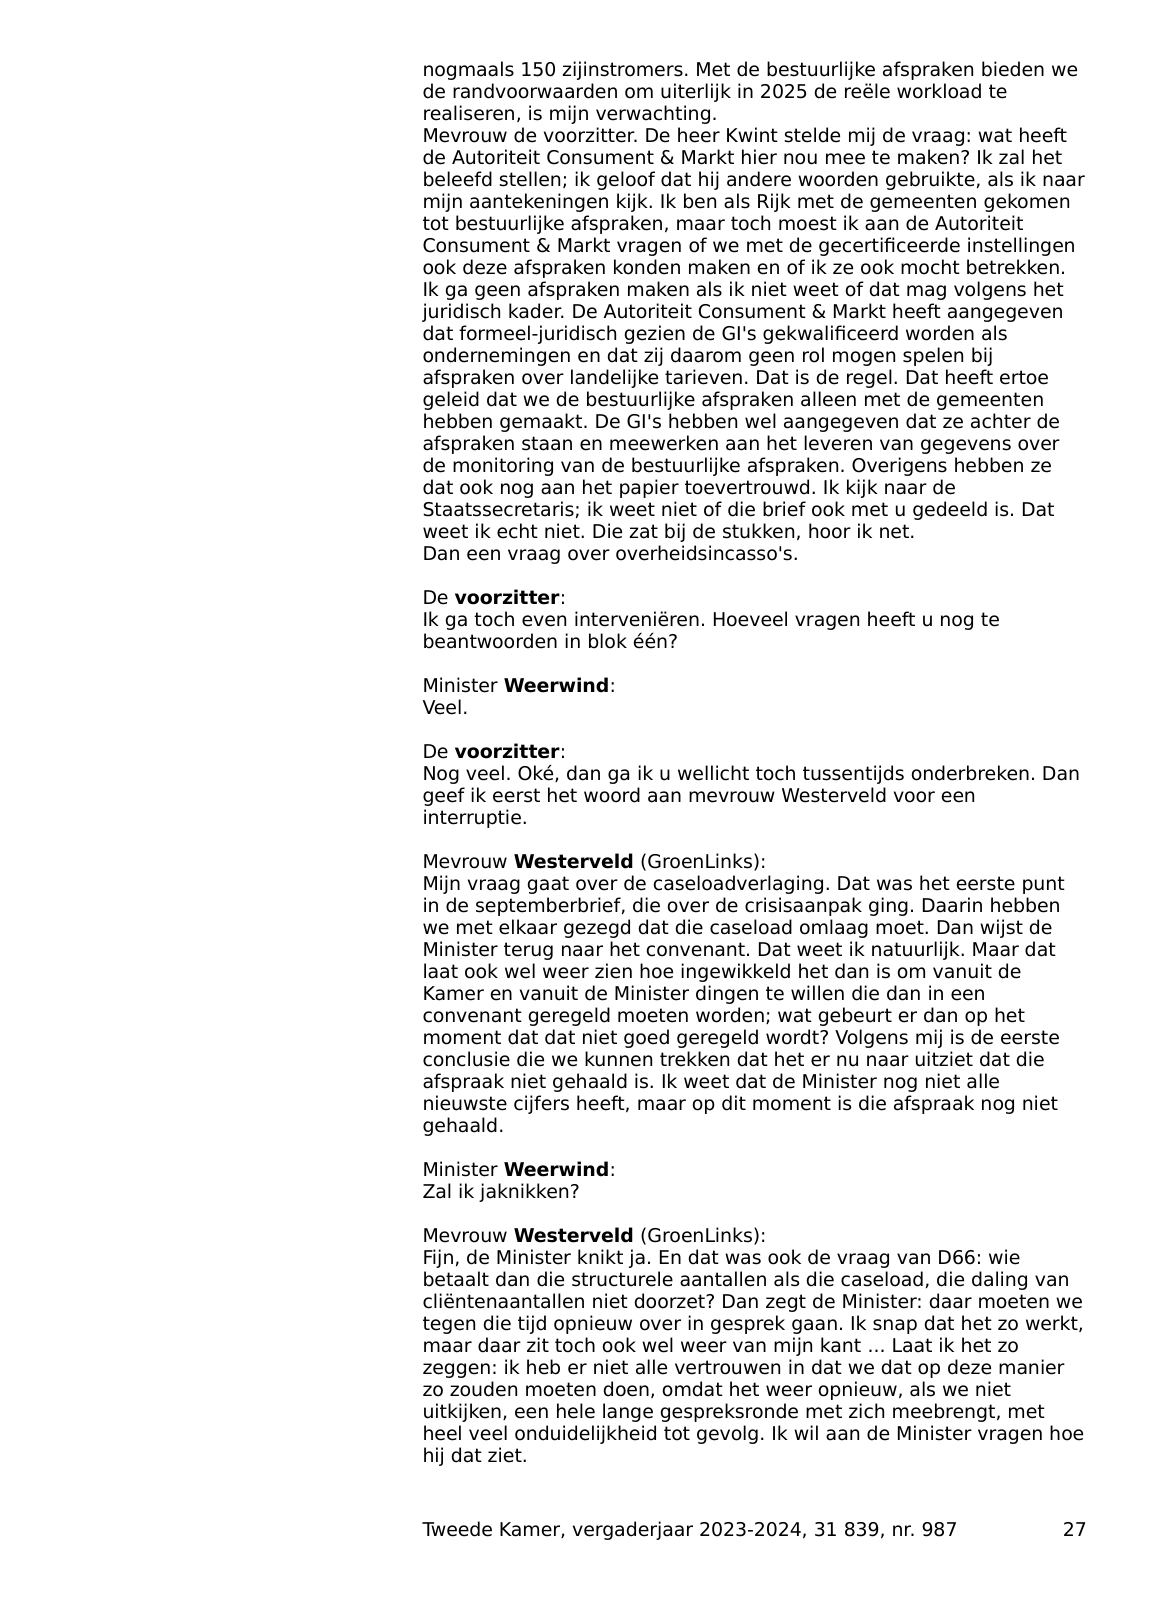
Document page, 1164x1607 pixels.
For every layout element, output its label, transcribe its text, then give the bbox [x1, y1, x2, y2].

text De voorzitter: [422, 741, 1087, 763]
text Ik ga toch even interveniëren. Hoeveel vragen heeft u nog te beantwoorden in blok één? [422, 609, 1087, 653]
text Mevrouw Westerveld (GroenLinks): [422, 1225, 1087, 1247]
text Minister Weerwind: [422, 675, 1087, 697]
text Minister Weerwind: [422, 1159, 1087, 1181]
text Fijn, de Minister knikt ja. En dat was ook de vraag van D66: wie betaalt dan die structurele aantallen als die caseload, die daling van cliëntenaantallen niet doorzet? Dan zegt de Minister: daar moeten we tegen die tijd opnieuw over in gesprek gaan. Ik snap dat het zo werkt, maar daar zit toch ook wel weer van mijn kant ... Laat ik het zo zeggen: ik heb er niet alle vertrouwen in dat we dat op deze manier zo zouden moeten doen, omdat het weer opnieuw, als we niet uitkijken, een hele lange gespreksronde met zich meebrengt, met heel veel onduidelijkheid tot gevolg. Ik wil aan de Minister vragen hoe hij dat ziet. [422, 1247, 1087, 1467]
text Veel. [422, 697, 1087, 719]
text De voorzitter: [422, 587, 1087, 609]
text Mijn vraag gaat over de caseloadverlaging. Dat was het eerste punt in de septemberbrief, die over de crisisaanpak ging. Daarin hebben we met elkaar gezegd dat die caseload omlaag moet. Dan wijst de Minister terug naar het convenant. Dat weet ik natuurlijk. Maar dat laat ook wel weer zien hoe ingewikkeld het dan is om vanuit de Kamer en vanuit de Minister dingen te willen die dan in een convenant geregeld moeten worden; wat gebeurt er dan op het moment dat dat niet goed geregeld wordt? Volgens mij is de eerste conclusie die we kunnen trekken dat het er nu naar uitziet dat die afspraak niet gehaald is. Ik weet dat de Minister nog niet alle nieuwste cijfers heeft, maar op dit moment is die afspraak nog niet gehaald. [422, 873, 1087, 1137]
text Mevrouw Westerveld (GroenLinks): [422, 851, 1087, 873]
text Dan een vraag over overheidsincasso's. [422, 543, 1087, 564]
text Nog veel. Oké, dan ga ik u wellicht toch tussentijds onderbreken. Dan geef ik eerst het woord aan mevrouw Westerveld voor een interruptie. [422, 763, 1087, 829]
text Mevrouw de voorzitter. De heer Kwint stelde mij de vraag: wat heeft de Autoriteit Consument & Markt hier nou mee te maken? Ik zal het beleefd stellen; ik geloof dat hij andere woorden gebruikte, als ik naar mijn aantekeningen kijk. Ik ben als Rijk met de gemeenten gekomen tot bestuurlijke afspraken, maar toch moest ik aan de Autoriteit Consument & Markt vragen of we met de gecertificeerde instellingen ook deze afspraken konden maken en of ik ze ook mocht betrekken. Ik ga geen afspraken maken als ik niet weet of dat mag volgens het juridisch kader. De Autoriteit Consument & Markt heeft aangegeven dat formeel-juridisch gezien de GI's gekwalificeerd worden als ondernemingen en dat zij daarom geen rol mogen spelen bij afspraken over landelijke tarieven. Dat is de regel. Dat heeft ertoe geleid dat we de bestuurlijke afspraken alleen met de gemeenten hebben gemaakt. De GI's hebben wel aangegeven dat ze achter de afspraken staan en meewerken aan het leveren van gegevens over de monitoring van de bestuurlijke afspraken. Overigens hebben ze dat ook nog aan het papier toevertrouwd. Ik kijk naar de Staatssecretaris; ik weet niet of die brief ook met u gedeeld is. Dat weet ik echt niet. Die zat bij de stukken, hoor ik net. [422, 125, 1087, 543]
text nogmaals 150 zijinstromers. Met de bestuurlijke afspraken bieden we de randvoorwaarden om uiterlijk in 2025 de reële workload te realiseren, is mijn verwachting. [422, 59, 1087, 125]
text Zal ik jaknikken? [422, 1181, 1087, 1203]
